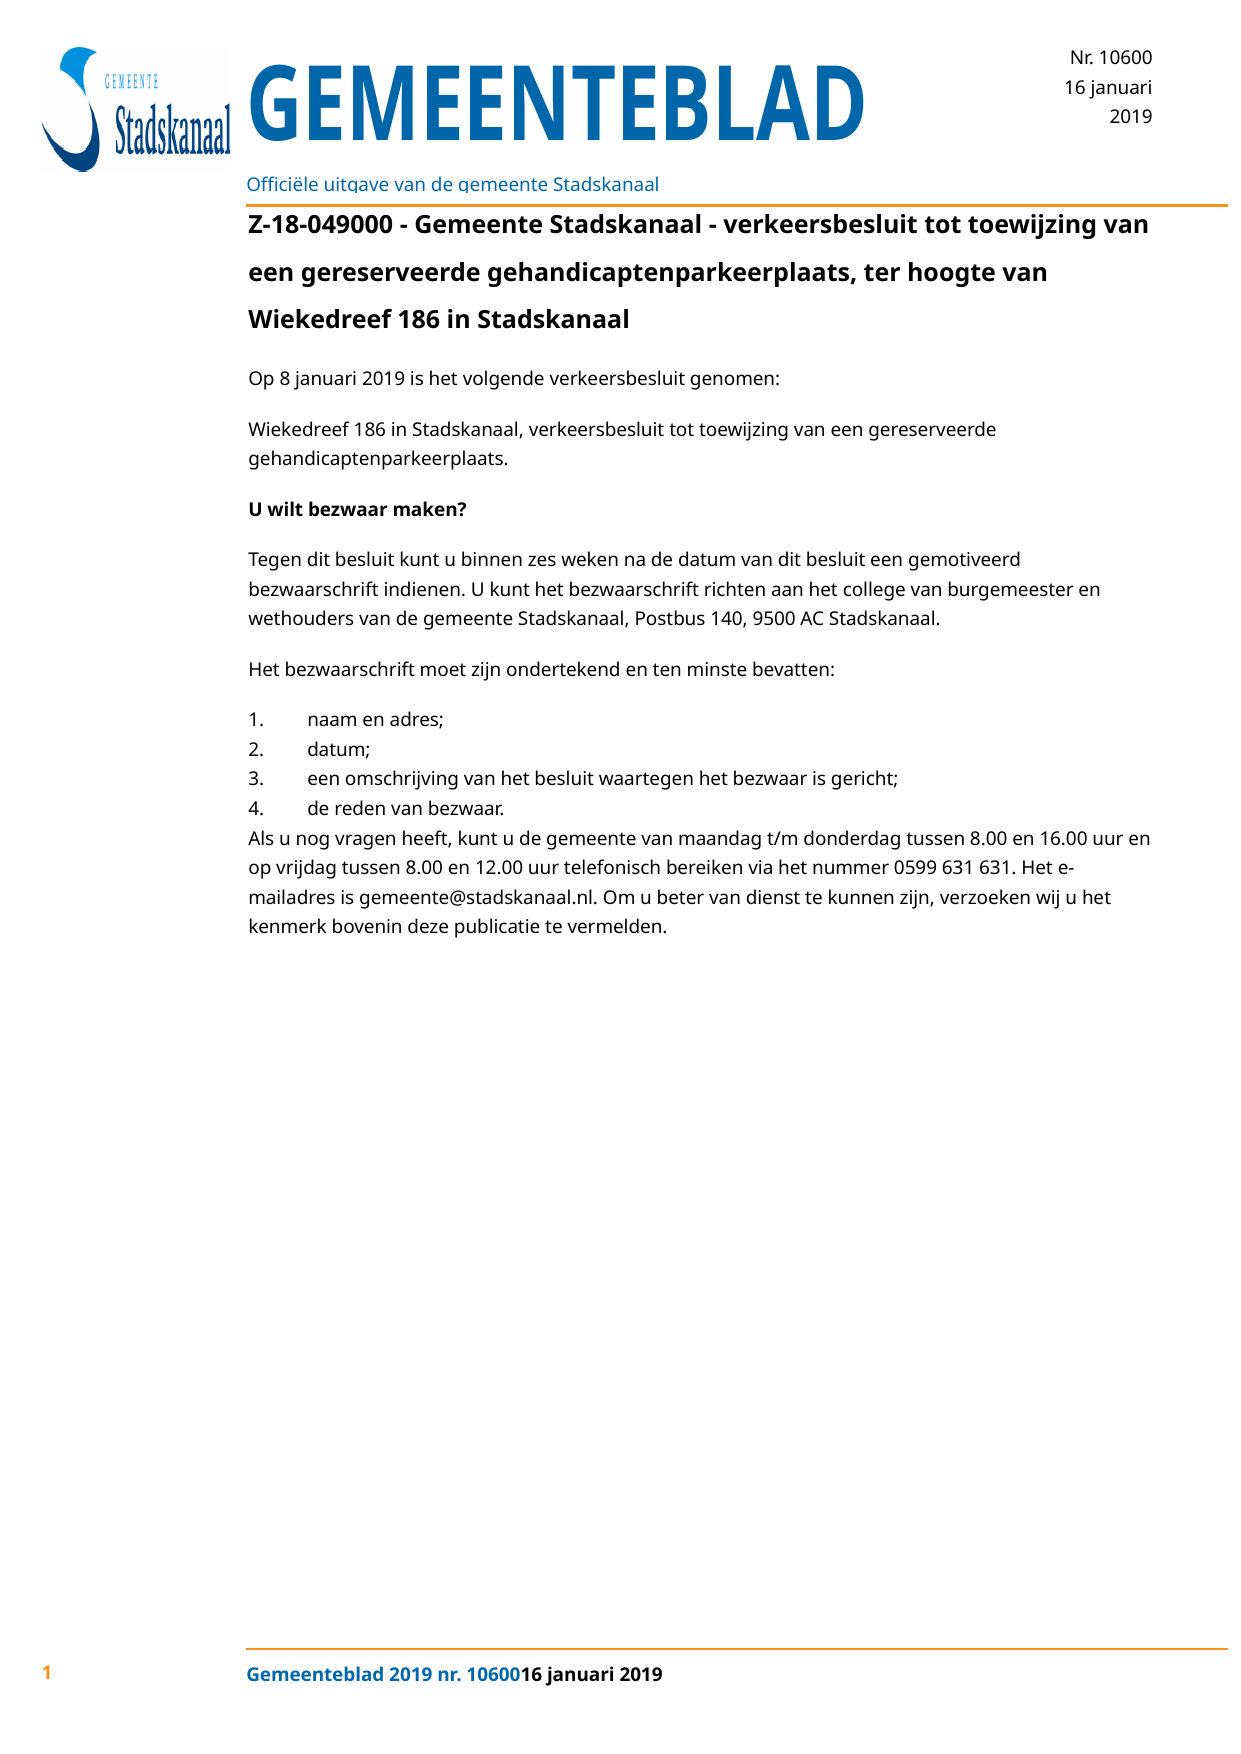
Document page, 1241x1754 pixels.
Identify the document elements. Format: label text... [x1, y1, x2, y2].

list datum; [248, 736, 1152, 762]
text Tegen dit besluit kunt u binnen zes weken na de datum van dit besluit een gemotiveerd bezwaarschrift indienen. U kunt het bezwaarschrift richten aan het college van burgemeester en wethouders van de gemeente Stadskanaal, Postbus 140, 9500 AC Stadskanaal. [248, 546, 1152, 631]
text Als u nog vragen heeft, kunt u de gemeente van maandag t/m donderdag tussen 8.00 en 16.00 uur en op vrijdag tussen 8.00 en 12.00 uur telefonisch bereiken via het nummer 0599 631 631. Het e-mailadres is gemeente@stadskanaal.nl. Om u beter van dienst te kunnen zijn, verzoeken wij u het kenmerk bovenin deze publicatie te vermelden. [248, 825, 1152, 939]
list een omschrijving van het besluit waartegen het bezwaar is gericht; [248, 766, 1152, 791]
list de reden van bezwaar. [248, 795, 1152, 821]
text Z-18-049000 - Gemeente Stadskanaal - verkeersbesluit tot toewijzing van een gereserveerde gehandicaptenparkeerplaats, ter hoogte van Wiekedreef 186 in Stadskanaal [248, 207, 1152, 336]
picture [41, 47, 231, 172]
text Op 8 januari 2019 is het volgende verkeersbesluit genomen: [248, 366, 1152, 391]
list naam en adres; [248, 706, 1152, 732]
text Wiekedreef 186 in Stadskanaal, verkeersbesluit tot toewijzing van een gereserveerde gehandicaptenparkeerplaats. [248, 416, 1152, 471]
text U wilt bezwaar maken? [248, 496, 1152, 522]
text Het bezwaarschrift moet zijn ondertekend en ten minste bevatten: [248, 656, 1152, 682]
